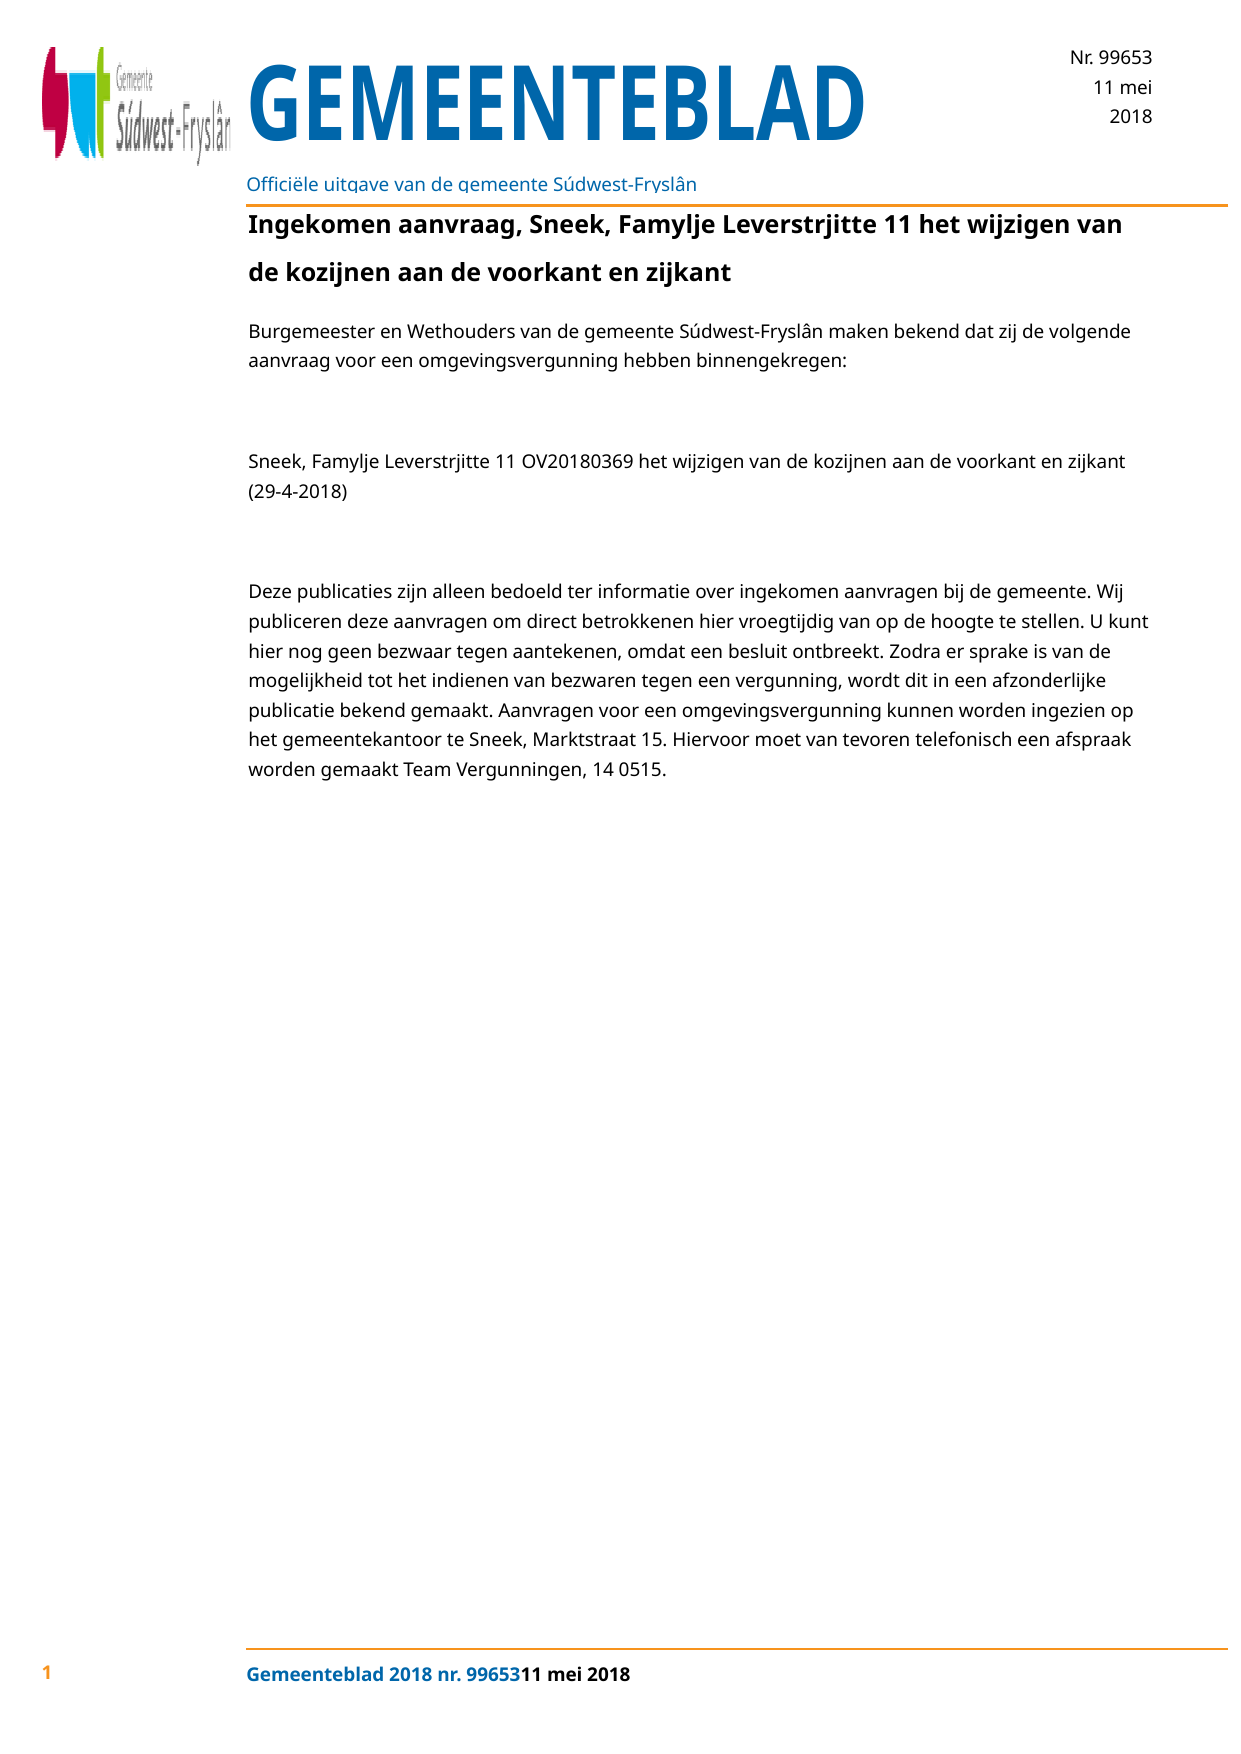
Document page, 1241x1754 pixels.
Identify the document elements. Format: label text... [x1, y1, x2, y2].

picture [41, 47, 231, 172]
text Deze publicaties zijn alleen bedoeld ter informatie over ingekomen aanvragen bij de gemeente. Wij publiceren deze aanvragen om direct betrokkenen hier vroegtijdig van op de hoogte te stellen. U kunt hier nog geen bezwaar tegen aantekenen, omdat een besluit ontbreekt. Zodra er sprake is van de mogelijkheid tot het indienen van bezwaren tegen een vergunning, wordt dit in een afzonderlijke publicatie bekend gemaakt. Aanvragen voor een omgevingsvergunning kunnen worden ingezien op het gemeentekantoor te Sneek, Marktstraat 15. Hiervoor moet van tevoren telefonisch een afspraak worden gemaakt Team Vergunningen, 14 0515. [248, 579, 1152, 782]
text Burgemeester en Wethouders van de gemeente Súdwest-Fryslân maken bekend dat zij de volgende aanvraag voor een omgevingsvergunning hebben binnengekregen: [248, 318, 1152, 373]
text Ingekomen aanvraag, Sneek, Famylje Leverstrjitte 11 het wijzigen van de kozijnen aan de voorkant en zijkant [248, 207, 1152, 288]
text Sneek, Famylje Leverstrjitte 11 OV20180369 het wijzigen van de kozijnen aan de voorkant en zijkant (29-4-2018) [248, 448, 1152, 504]
